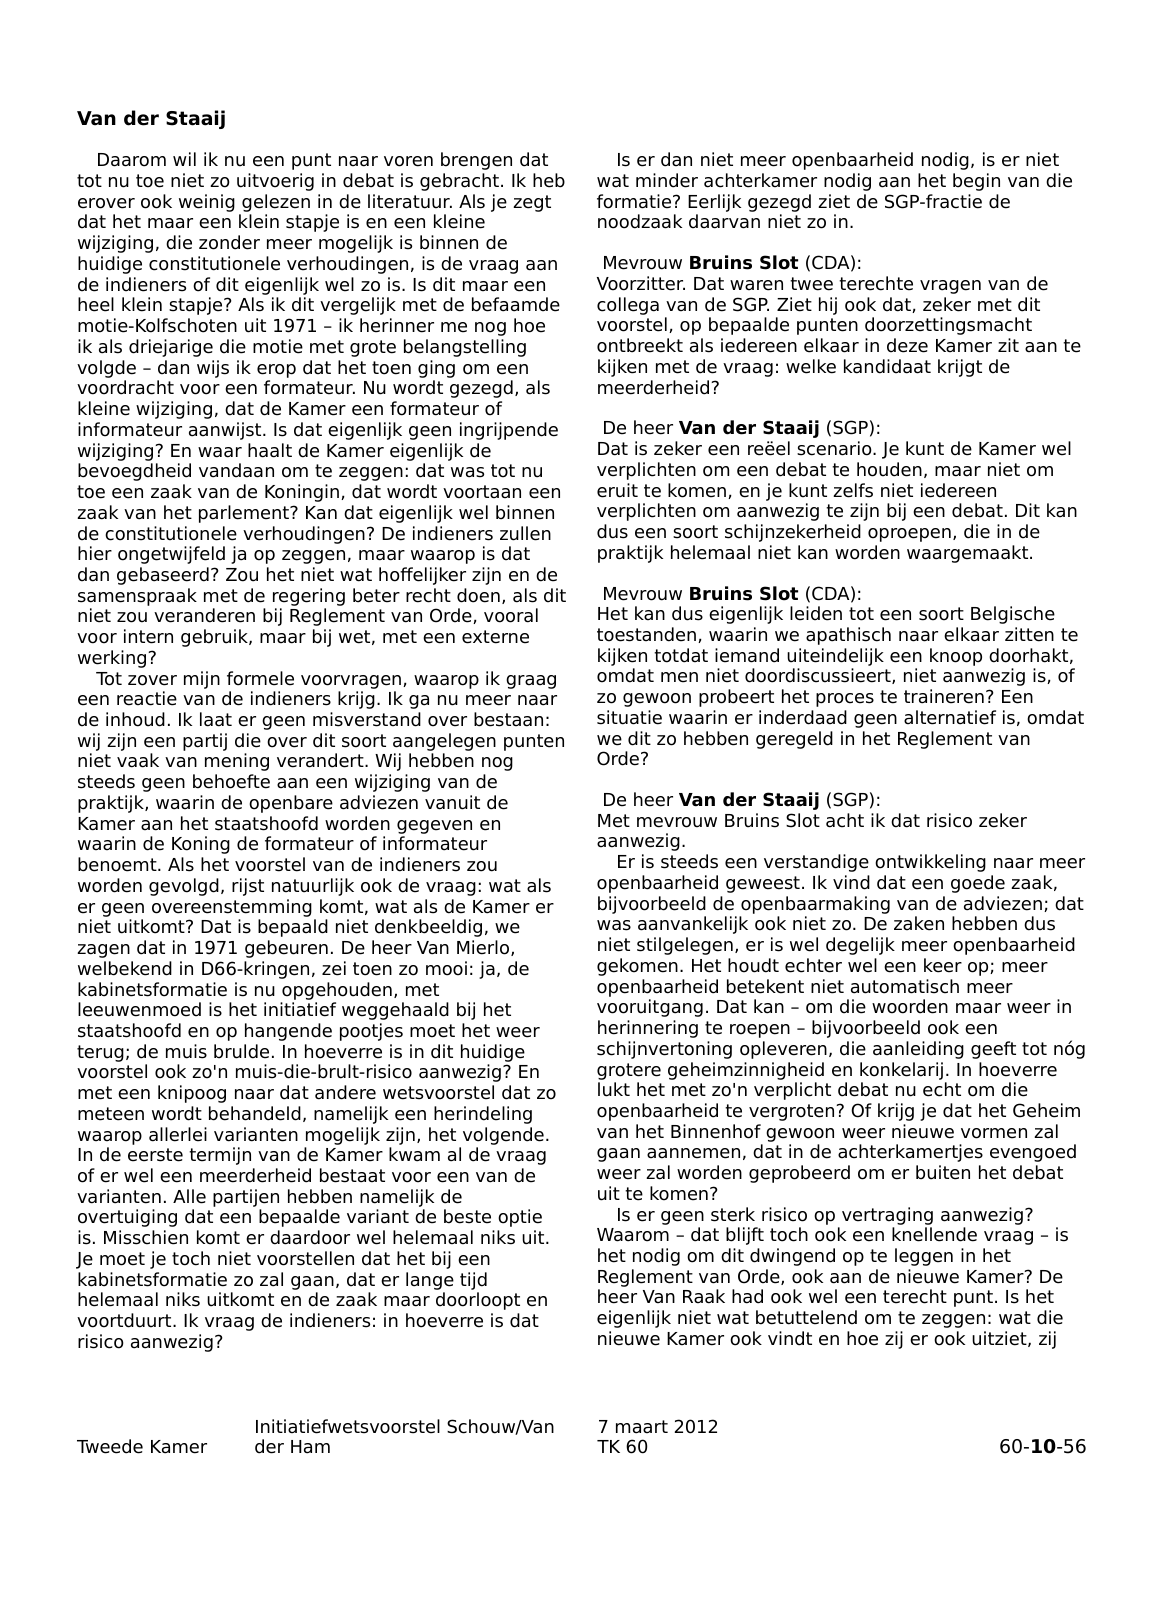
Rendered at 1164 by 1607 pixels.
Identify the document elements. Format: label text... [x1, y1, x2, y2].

text Is er geen sterk risico op vertraging aanwezig? Waarom – dat blijft toch ook een knellende vraag – is het nodig om dit dwingend op te leggen in het Reglement van Orde, ook aan de nieuwe Kamer? De heer Van Raak had ook wel een terecht punt. Is het eigenlijk niet wat betuttelend om te zeggen: wat die nieuwe Kamer ook vindt en hoe zij er ook uitziet, zij [596, 1204, 1087, 1349]
text Is er dan niet meer openbaarheid nodig, is er niet wat minder achterkamer nodig aan het begin van die formatie? Eerlijk gezegd ziet de SGP-fractie de noodzaak daarvan niet zo in. [596, 150, 1087, 233]
text Dat is zeker een reëel scenario. Je kunt de Kamer wel verplichten om een debat te houden, maar niet om eruit te komen, en je kunt zelfs niet iedereen verplichten om aanwezig te zijn bij een debat. Dit kan dus een soort schijnzekerheid oproepen, die in de praktijk helemaal niet kan worden waargemaakt. [596, 439, 1087, 563]
text De heer Van der Staaij (SGP): [596, 418, 1087, 439]
text De heer Van der Staaij (SGP): [596, 790, 1087, 811]
text Mevrouw Bruins Slot (CDA): [596, 583, 1087, 604]
text Daarom wil ik nu een punt naar voren brengen dat tot nu toe niet zo uitvoerig in debat is gebracht. Ik heb erover ook weinig gelezen in de literatuur. Als je zegt dat het maar een klein stapje is en een kleine wijziging, die zonder meer mogelijk is binnen de huidige constitutionele verhoudingen, is de vraag aan de indieners of dit eigenlijk wel zo is. Is dit maar een heel klein stapje? Als ik dit vergelijk met de befaamde motie-Kolfschoten uit 1971 – ik herinner me nog hoe ik als driejarige die motie met grote belangstelling volgde – dan wijs ik erop dat het toen ging om een voordracht voor een formateur. Nu wordt gezegd, als kleine wijziging, dat de Kamer een formateur of informateur aanwijst. Is dat eigenlijk geen ingrijpende wijziging? En waar haalt de Kamer eigenlijk de bevoegdheid vandaan om te zeggen: dat was tot nu toe een zaak van de Koningin, dat wordt voortaan een zaak van het parlement? Kan dat eigenlijk wel binnen de constitutionele verhoudingen? De indieners zullen hier ongetwijfeld ja op zeggen, maar waarop is dat dan gebaseerd? Zou het niet wat hoffelijker zijn en de samenspraak met de regering beter recht doen, als dit niet zou veranderen bij Reglement van Orde, vooral voor intern gebruik, maar bij wet, met een externe werking? [77, 150, 567, 668]
text Er is steeds een verstandige ontwikkeling naar meer openbaarheid geweest. Ik vind dat een goede zaak, bijvoorbeeld de openbaarmaking van de adviezen; dat was aanvankelijk ook niet zo. De zaken hebben dus niet stilgelegen, er is wel degelijk meer openbaarheid gekomen. Het houdt echter wel een keer op; meer openbaarheid betekent niet automatisch meer vooruitgang. Dat kan – om die woorden maar weer in herinnering te roepen – bijvoorbeeld ook een schijnvertoning opleveren, die aanleiding geeft tot nóg grotere geheimzinnigheid en konkelarij. In hoeverre lukt het met zo'n verplicht debat nu echt om die openbaarheid te vergroten? Of krijg je dat het Geheim van het Binnenhof gewoon weer nieuwe vormen zal gaan aannemen, dat in de achterkamertjes evengoed weer zal worden geprobeerd om er buiten het debat uit te komen? [596, 852, 1087, 1204]
text Tot zover mijn formele voorvragen, waarop ik graag een reactie van de indieners krijg. Ik ga nu meer naar de inhoud. Ik laat er geen misverstand over bestaan: wij zijn een partij die over dit soort aangelegen punten niet vaak van mening verandert. Wij hebben nog steeds geen behoefte aan een wijziging van de praktijk, waarin de openbare adviezen vanuit de Kamer aan het staatshoofd worden gegeven en waarin de Koning de formateur of informateur benoemt. Als het voorstel van de indieners zou worden gevolgd, rijst natuurlijk ook de vraag: wat als er geen overeenstemming komt, wat als de Kamer er niet uitkomt? Dat is bepaald niet denkbeeldig, we zagen dat in 1971 gebeuren. De heer Van Mierlo, welbekend in D66-kringen, zei toen zo mooi: ja, de kabinetsformatie is nu opgehouden, met leeuwenmoed is het initiatief weggehaald bij het staatshoofd en op hangende pootjes moet het weer terug; de muis brulde. In hoeverre is in dit huidige voorstel ook zo'n muis-die-brult-risico aanwezig? En met een knipoog naar dat andere wetsvoorstel dat zo meteen wordt behandeld, namelijk een herindeling waarop allerlei varianten mogelijk zijn, het volgende. In de eerste termijn van de Kamer kwam al de vraag of er wel een meerderheid bestaat voor een van de varianten. Alle partijen hebben namelijk de overtuiging dat een bepaalde variant de beste optie is. Misschien komt er daardoor wel helemaal niks uit. Je moet je toch niet voorstellen dat het bij een kabinetsformatie zo zal gaan, dat er lange tijd helemaal niks uitkomt en de zaak maar doorloopt en voortduurt. Ik vraag de indieners: in hoeverre is dat risico aanwezig? [77, 668, 567, 1352]
text Mevrouw Bruins Slot (CDA): [596, 253, 1087, 274]
text Met mevrouw Bruins Slot acht ik dat risico zeker aanwezig. [596, 811, 1087, 852]
text Voorzitter. Dat waren twee terechte vragen van de collega van de SGP. Ziet hij ook dat, zeker met dit voorstel, op bepaalde punten doorzettingsmacht ontbreekt als iedereen elkaar in deze Kamer zit aan te kijken met de vraag: welke kandidaat krijgt de meerderheid? [596, 274, 1087, 398]
text Het kan dus eigenlijk leiden tot een soort Belgische toestanden, waarin we apathisch naar elkaar zitten te kijken totdat iemand uiteindelijk een knoop doorhakt, omdat men niet doordiscussieert, niet aanwezig is, of zo gewoon probeert het proces te traineren? Een situatie waarin er inderdaad geen alternatief is, omdat we dit zo hebben geregeld in het Reglement van Orde? [596, 604, 1087, 770]
